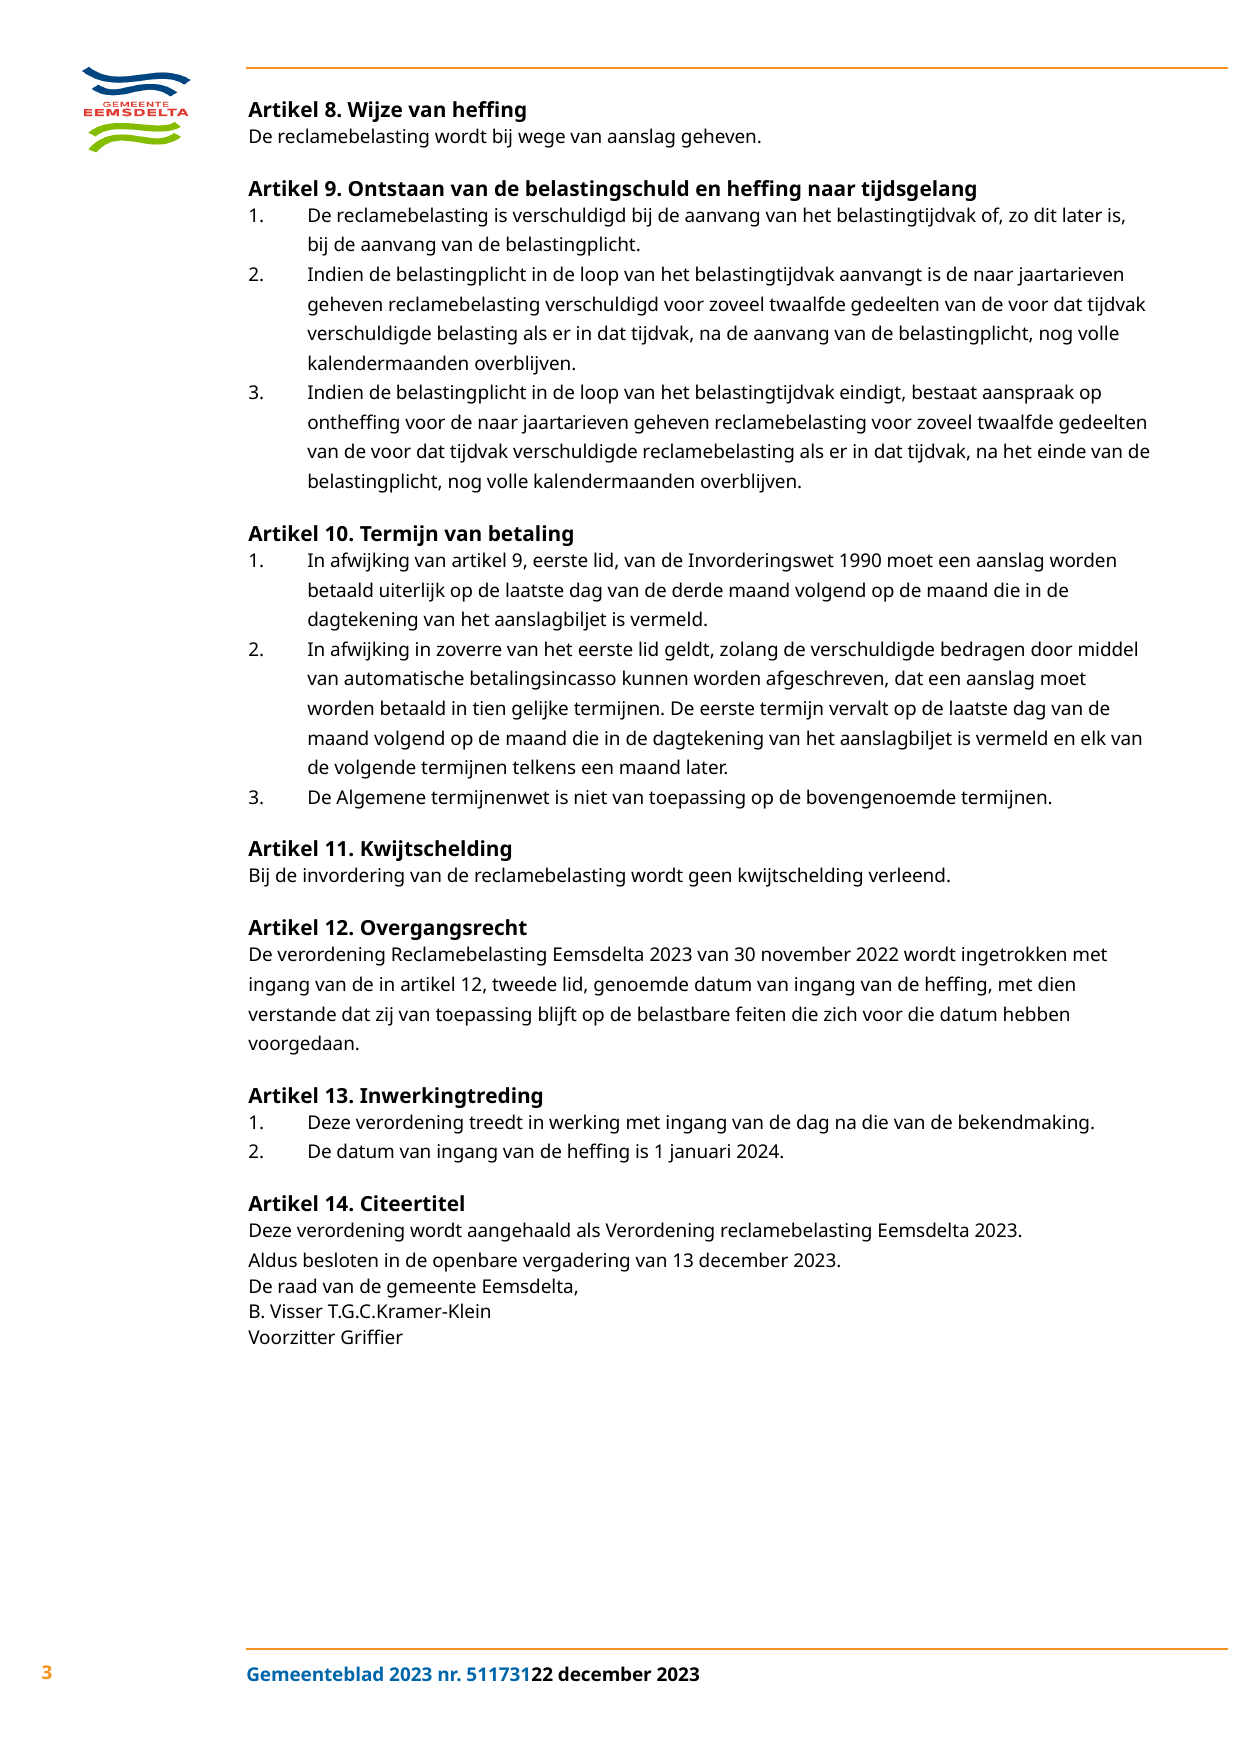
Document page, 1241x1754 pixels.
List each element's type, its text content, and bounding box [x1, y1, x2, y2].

list In afwijking in zoverre van het eerste lid geldt, zolang de verschuldigde bedragen door middel van automatische betalingsincasso kunnen worden afgeschreven, dat een aanslag moet worden betaald in tien gelijke termijnen. De eerste termijn vervalt op de laatste dag van de maand volgend op de maand die in de dagtekening van het aanslagbiljet is vermeld en elk van de volgende termijnen telkens een maand later. [248, 636, 1152, 780]
list De datum van ingang van de heffing is 1 januari 2024. [248, 1139, 1152, 1164]
text Artikel 11. Kwijtschelding [248, 834, 1152, 863]
list De Algemene termijnenwet is niet van toepassing op de bovengenoemde termijnen. [248, 784, 1152, 809]
text Artikel 14. Citeertitel [248, 1189, 1152, 1218]
text De reclamebelasting wordt bij wege van aanslag geheven. [248, 123, 1152, 149]
picture [41, 47, 231, 172]
text Artikel 12. Overgangsrecht [248, 913, 1152, 942]
text B. Visser T.G.C.Kramer-Klein [248, 1299, 1152, 1324]
list Deze verordening treedt in werking met ingang van de dag na die van de bekendmaking. [248, 1109, 1152, 1135]
text Bij de invordering van de reclamebelasting wordt geen kwijtschelding verleend. [248, 863, 1152, 888]
text De raad van de gemeente Eemsdelta, [248, 1273, 1152, 1299]
text Artikel 10. Termijn van betaling [248, 519, 1152, 547]
text Artikel 8. Wijze van heffing [248, 95, 1152, 123]
text Aldus besloten in de openbare vergadering van 13 december 2023. [248, 1247, 1152, 1273]
list In afwijking van artikel 9, eerste lid, van de Invorderingswet 1990 moet een aanslag worden betaald uiterlijk op de laatste dag van de derde maand volgend op de maand die in de dagtekening van het aanslagbiljet is vermeld. [248, 547, 1152, 632]
text Artikel 9. Ontstaan van de belastingschuld en heffing naar tijdsgelang [248, 174, 1152, 202]
text De verordening Reclamebelasting Eemsdelta 2023 van 30 november 2022 wordt ingetrokken met ingang van de in artikel 12, tweede lid, genoemde datum van ingang van de heffing, met dien verstande dat zij van toepassing blijft op de belastbare feiten die zich voor die datum hebben voorgedaan. [248, 942, 1152, 1056]
text Deze verordening wordt aangehaald als Verordening reclamebelasting Eemsdelta 2023. [248, 1218, 1152, 1243]
list Indien de belastingplicht in de loop van het belastingtijdvak eindigt, bestaat aanspraak op ontheffing voor de naar jaartarieven geheven reclamebelasting voor zoveel twaalfde gedeelten van de voor dat tijdvak verschuldigde reclamebelasting als er in dat tijdvak, na het einde van de belastingplicht, nog volle kalendermaanden overblijven. [248, 379, 1152, 494]
list De reclamebelasting is verschuldigd bij de aanvang van het belastingtijdvak of, zo dit later is, bij de aanvang van de belastingplicht. [248, 202, 1152, 257]
list Indien de belastingplicht in de loop van het belastingtijdvak aanvangt is de naar jaartarieven geheven reclamebelasting verschuldigd voor zoveel twaalfde gedeelten van de voor dat tijdvak verschuldigde belasting als er in dat tijdvak, na de aanvang van de belastingplicht, nog volle kalendermaanden overblijven. [248, 261, 1152, 376]
text Voorzitter Griffier [248, 1324, 1152, 1350]
text Artikel 13. Inwerkingtreding [248, 1081, 1152, 1109]
